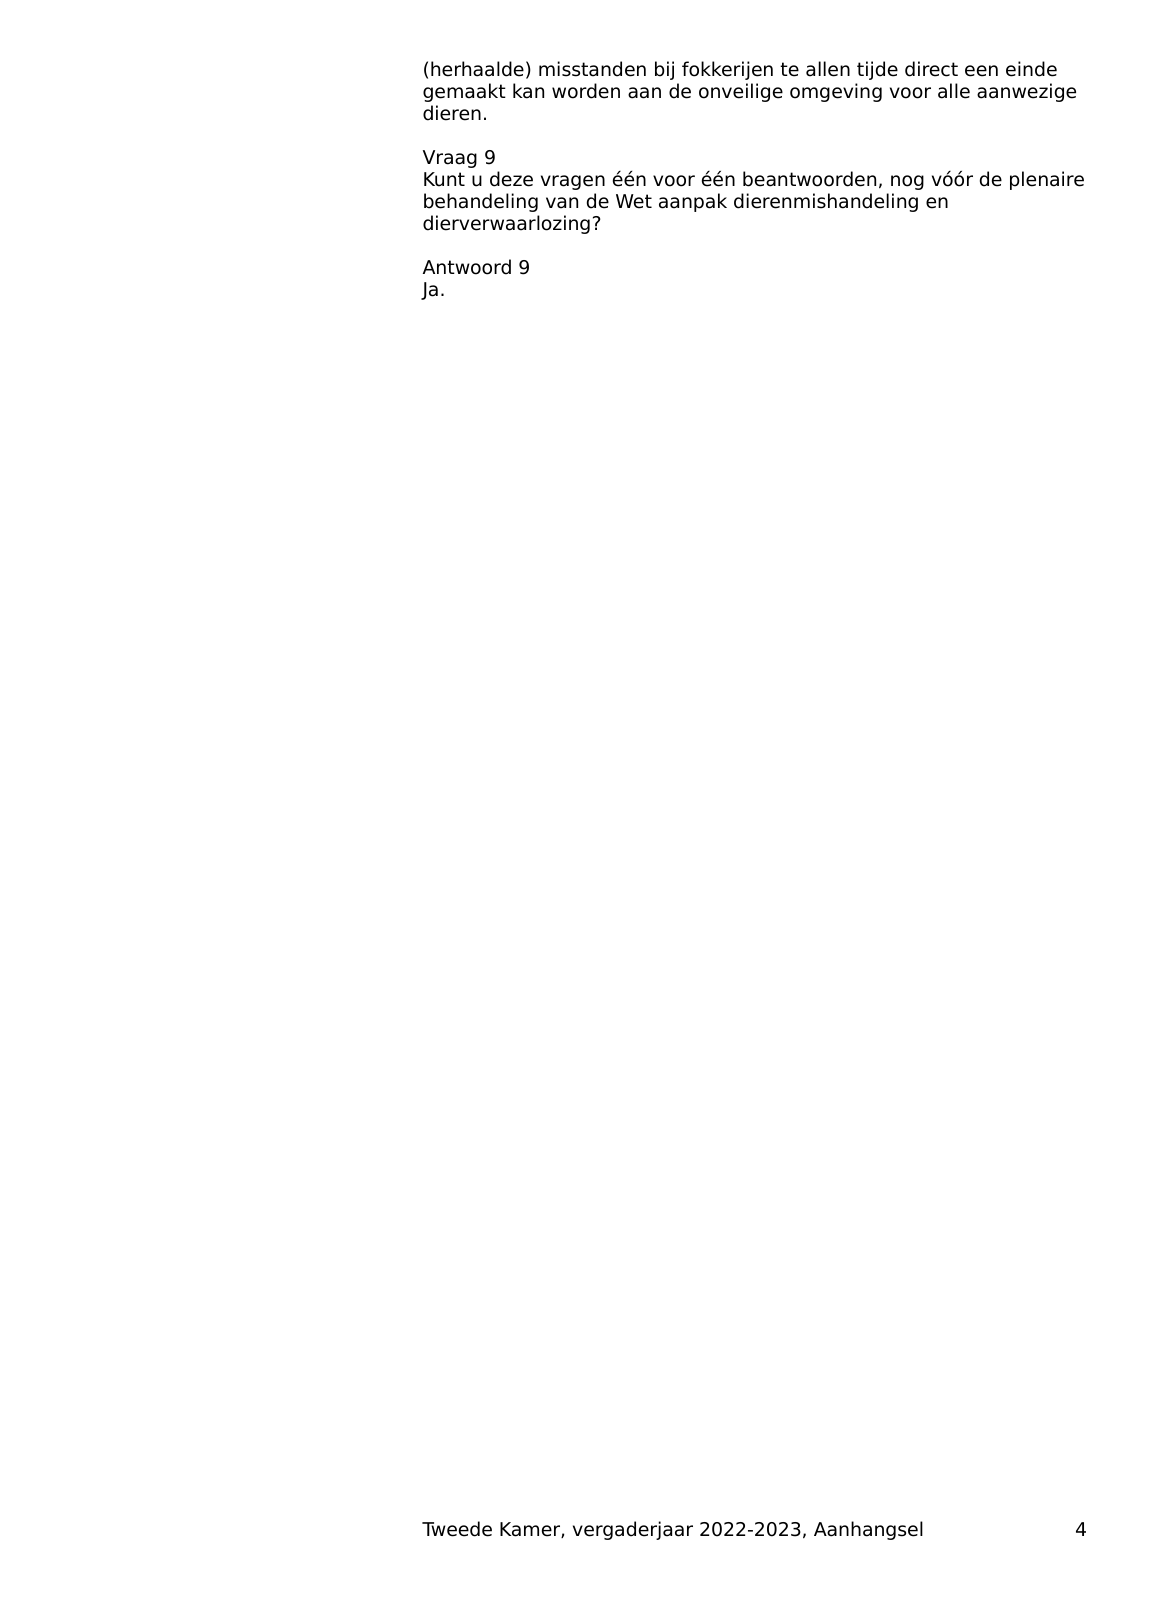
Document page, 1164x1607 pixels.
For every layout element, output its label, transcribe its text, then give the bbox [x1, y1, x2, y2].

text (herhaalde) misstanden bij fokkerijen te allen tijde direct een einde gemaakt kan worden aan de onveilige omgeving voor alle aanwezige dieren. [422, 59, 1087, 125]
text Kunt u deze vragen één voor één beantwoorden, nog vóór de plenaire behandeling van de Wet aanpak dierenmishandeling en dierverwaarlozing? [422, 169, 1087, 235]
text Antwoord 9 [422, 257, 1087, 279]
text Ja. [422, 279, 1087, 301]
text Vraag 9 [422, 147, 1087, 169]
